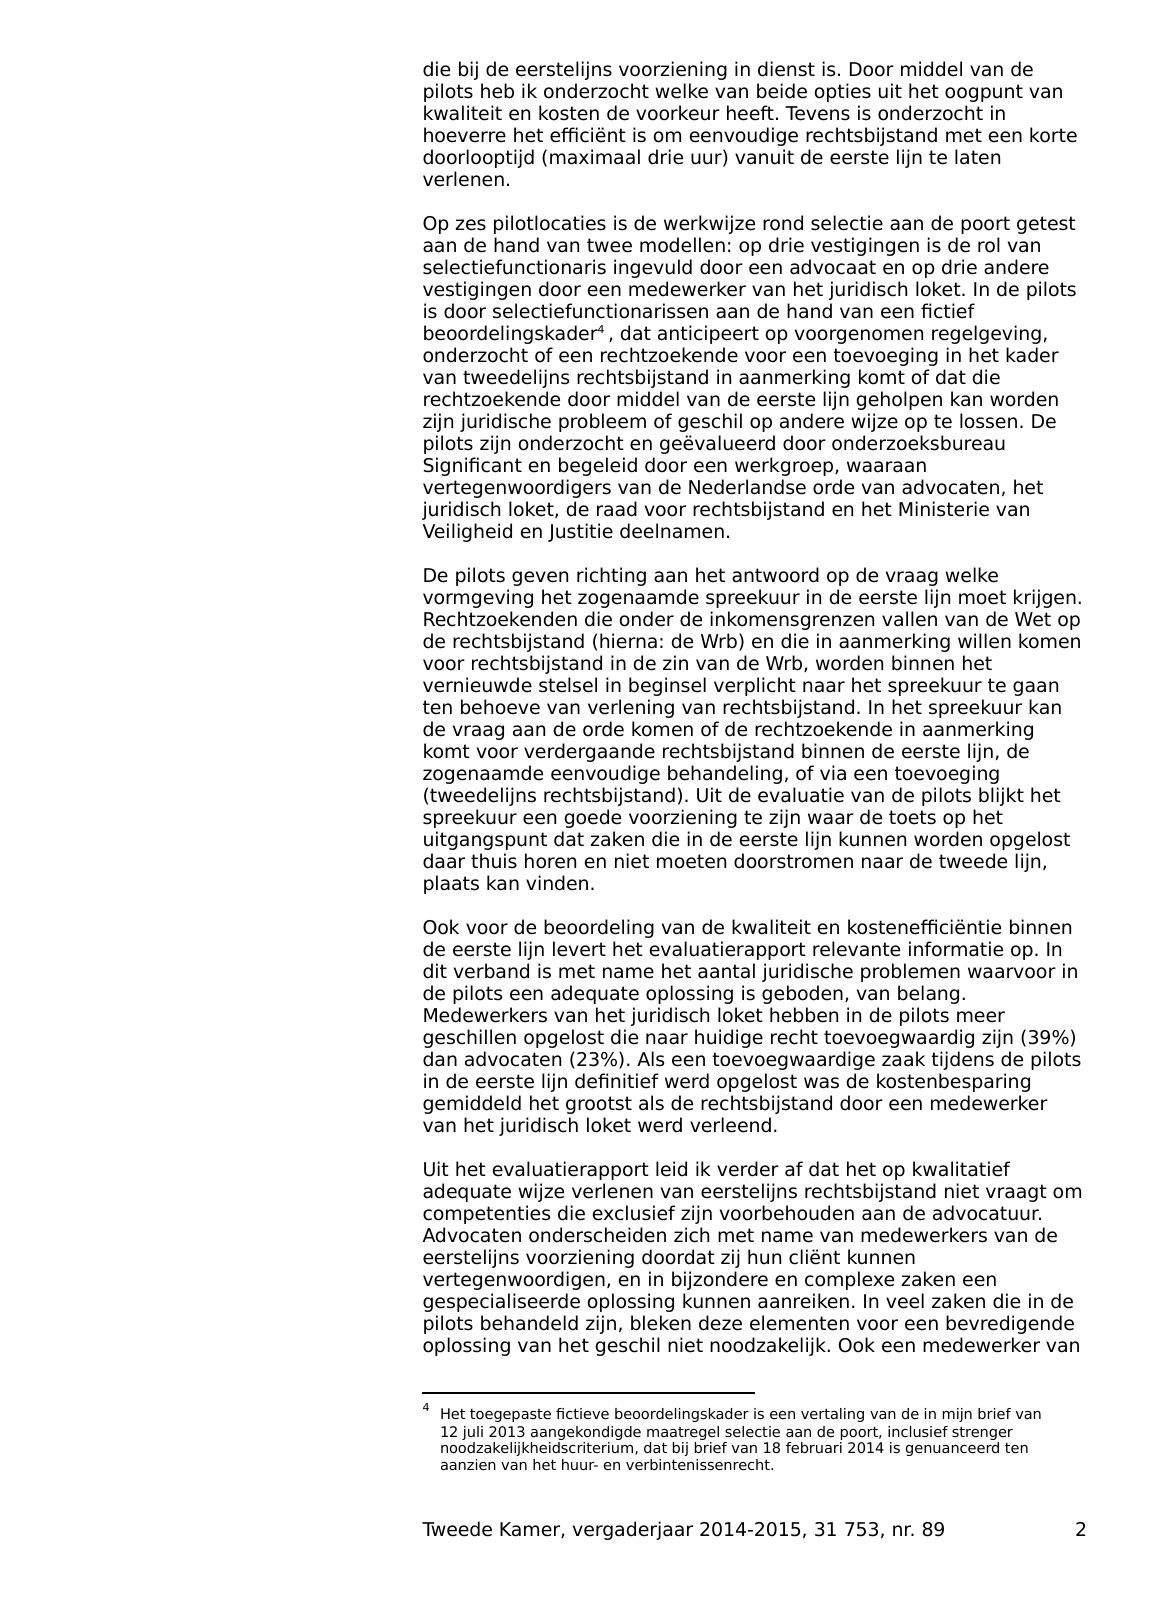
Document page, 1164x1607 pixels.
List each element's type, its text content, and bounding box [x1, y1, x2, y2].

text De pilots geven richting aan het antwoord op de vraag welke vormgeving het zogenaamde spreekuur in de eerste lijn moet krijgen. Rechtzoekenden die onder de inkomensgrenzen vallen van de Wet op de rechtsbijstand (hierna: de Wrb) en die in aanmerking willen komen voor rechtsbijstand in de zin van de Wrb, worden binnen het vernieuwde stelsel in beginsel verplicht naar het spreekuur te gaan ten behoeve van verlening van rechtsbijstand. In het spreekuur kan de vraag aan de orde komen of de rechtzoekende in aanmerking komt voor verdergaande rechtsbijstand binnen de eerste lijn, de zogenaamde eenvoudige behandeling, of via een toevoeging (tweedelijns rechtsbijstand). Uit de evaluatie van de pilots blijkt het spreekuur een goede voorziening te zijn waar de toets op het uitgangspunt dat zaken die in de eerste lijn kunnen worden opgelost daar thuis horen en niet moeten doorstromen naar de tweede lijn, plaats kan vinden. [422, 565, 1087, 895]
text Ook voor de beoordeling van de kwaliteit en kostenefficiëntie binnen de eerste lijn levert het evaluatierapport relevante informatie op. In dit verband is met name het aantal juridische problemen waarvoor in de pilots een adequate oplossing is geboden, van belang. Medewerkers van het juridisch loket hebben in de pilots meer geschillen opgelost die naar huidige recht toevoegwaardig zijn (39%) dan advocaten (23%). Als een toevoegwaardige zaak tijdens de pilots in de eerste lijn definitief werd opgelost was de kostenbesparing gemiddeld het grootst als de rechtsbijstand door een medewerker van het juridisch loket werd verleend. [422, 917, 1087, 1137]
text Het toegepaste fictieve beoordelingskader is een vertaling van de in mijn brief van 12 juli 2013 aangekondigde maatregel selectie aan de poort, inclusief strenger noodzakelijkheidscriterium, dat bij brief van 18 februari 2014 is genuanceerd ten aanzien van het huur- en verbintenissenrecht. [422, 1402, 1087, 1474]
text Op zes pilotlocaties is de werkwijze rond selectie aan de poort getest aan de hand van twee modellen: op drie vestigingen is de rol van selectiefunctionaris ingevuld door een advocaat en op drie andere vestigingen door een medewerker van het juridisch loket. In de pilots is door selectiefunctionarissen aan de hand van een fictief beoordelingskader, dat anticipeert op voorgenomen regelgeving, onderzocht of een rechtzoekende voor een toevoeging in het kader van tweedelijns rechtsbijstand in aanmerking komt of dat die rechtzoekende door middel van de eerste lijn geholpen kan worden zijn juridische probleem of geschil op andere wijze op te lossen. De pilots zijn onderzocht en geëvalueerd door onderzoeksbureau Significant en begeleid door een werkgroep, waaraan vertegenwoordigers van de Nederlandse orde van advocaten, het juridisch loket, de raad voor rechtsbijstand en het Ministerie van Veiligheid en Justitie deelnamen. [422, 213, 1087, 543]
text Uit het evaluatierapport leid ik verder af dat het op kwalitatief adequate wijze verlenen van eerstelijns rechtsbijstand niet vraagt om competenties die exclusief zijn voorbehouden aan de advocatuur. Advocaten onderscheiden zich met name van medewerkers van de eerstelijns voorziening doordat zij hun cliënt kunnen vertegenwoordigen, en in bijzondere en complexe zaken een gespecialiseerde oplossing kunnen aanreiken. In veel zaken die in de pilots behandeld zijn, bleken deze elementen voor een bevredigende oplossing van het geschil niet noodzakelijk. Ook een medewerker van [422, 1159, 1087, 1357]
text die bij de eerstelijns voorziening in dienst is. Door middel van de pilots heb ik onderzocht welke van beide opties uit het oogpunt van kwaliteit en kosten de voorkeur heeft. Tevens is onderzocht in hoeverre het efficiënt is om eenvoudige rechtsbijstand met een korte doorlooptijd (maximaal drie uur) vanuit de eerste lijn te laten verlenen. [422, 59, 1087, 191]
